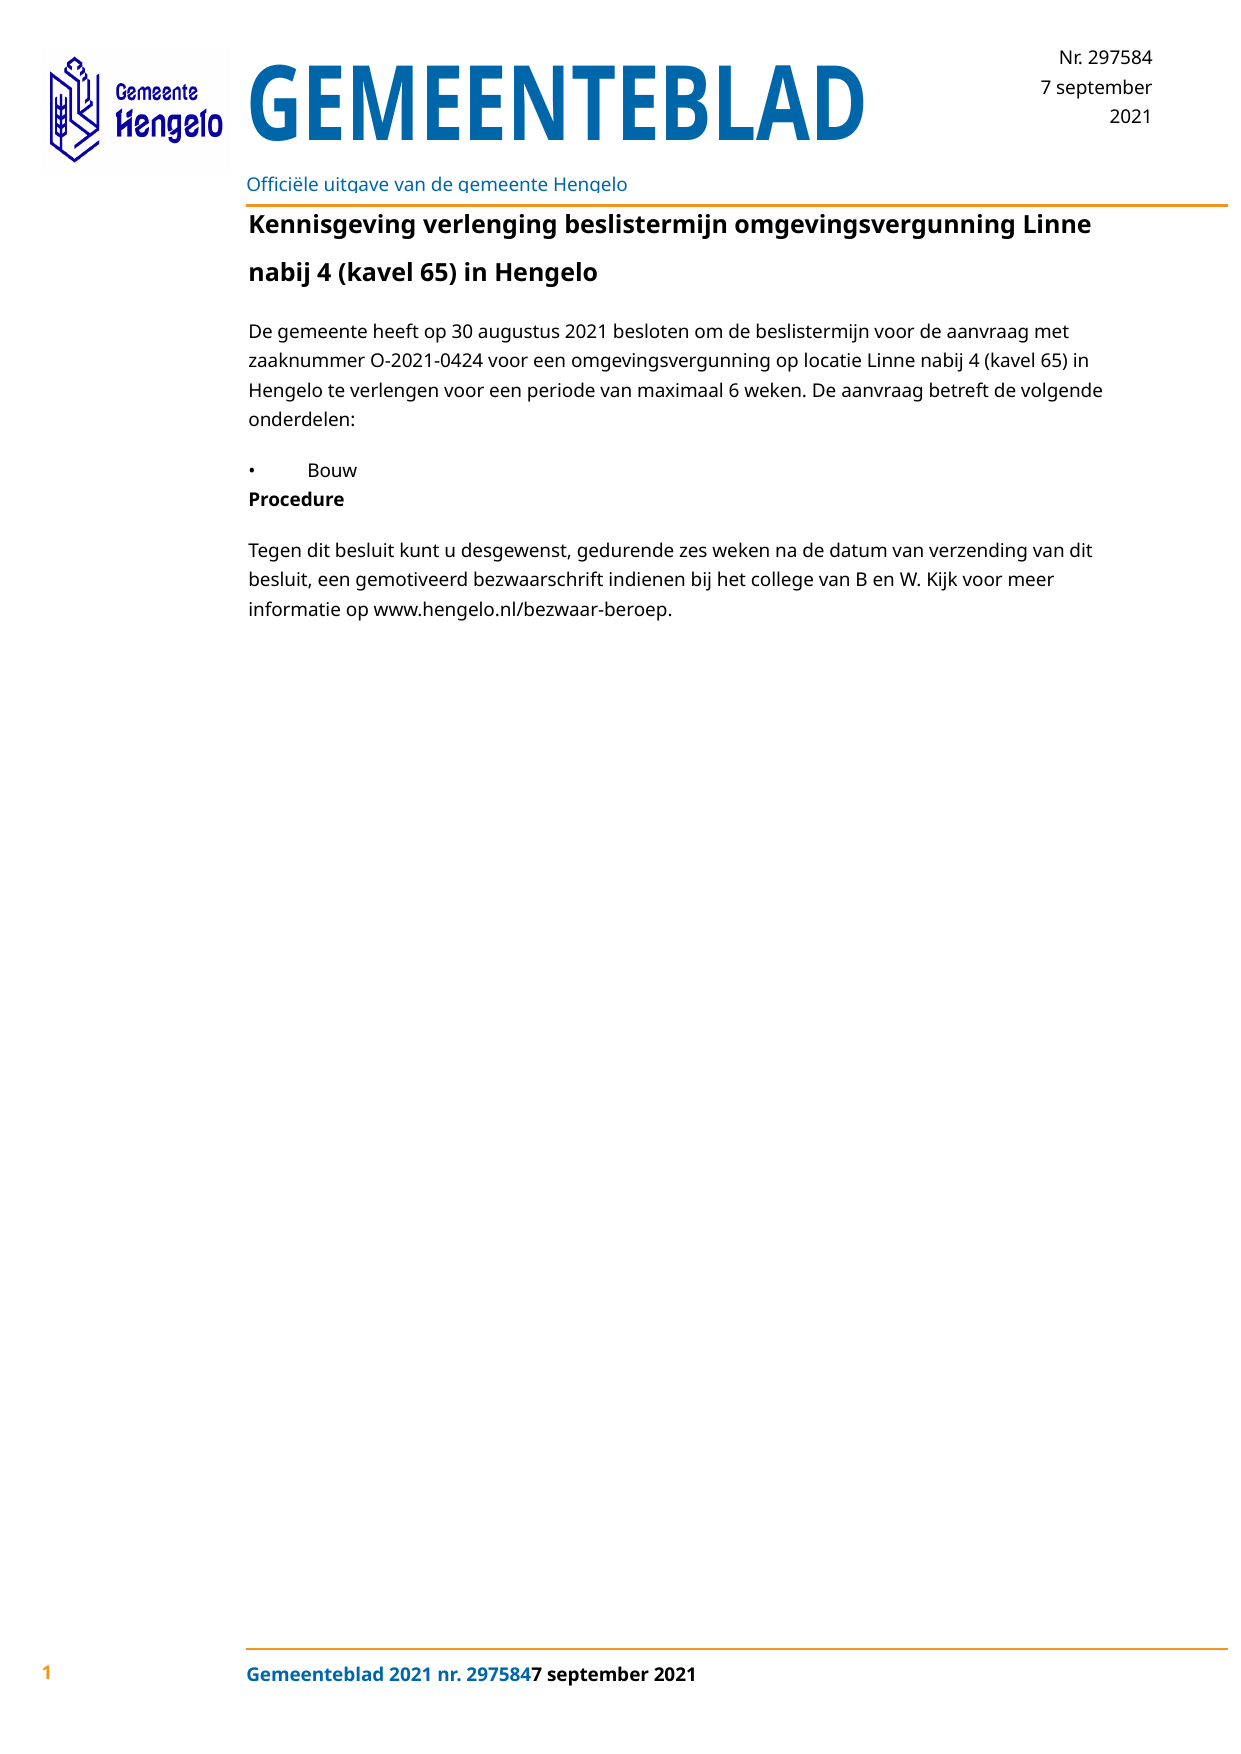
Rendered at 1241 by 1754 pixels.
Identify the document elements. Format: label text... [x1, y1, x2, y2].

text Kennisgeving verlenging beslistermijn omgevingsvergunning Linne nabij 4 (kavel 65) in Hengelo [248, 207, 1152, 288]
picture [41, 47, 231, 172]
list Bouw [248, 457, 1152, 483]
text Tegen dit besluit kunt u desgewenst, gedurende zes weken na de datum van verzending van dit besluit, een gemotiveerd bezwaarschrift indienen bij het college van B en W. Kijk voor meer informatie op www.hengelo.nl/bezwaar-beroep. [248, 537, 1152, 622]
text Procedure [248, 487, 1152, 512]
text De gemeente heeft op 30 augustus 2021 besloten om de beslistermijn voor de aanvraag met zaaknummer O-2021-0424 voor een omgevingsvergunning op locatie Linne nabij 4 (kavel 65) in Hengelo te verlengen voor een periode van maximaal 6 weken. De aanvraag betreft de volgende onderdelen: [248, 318, 1152, 432]
